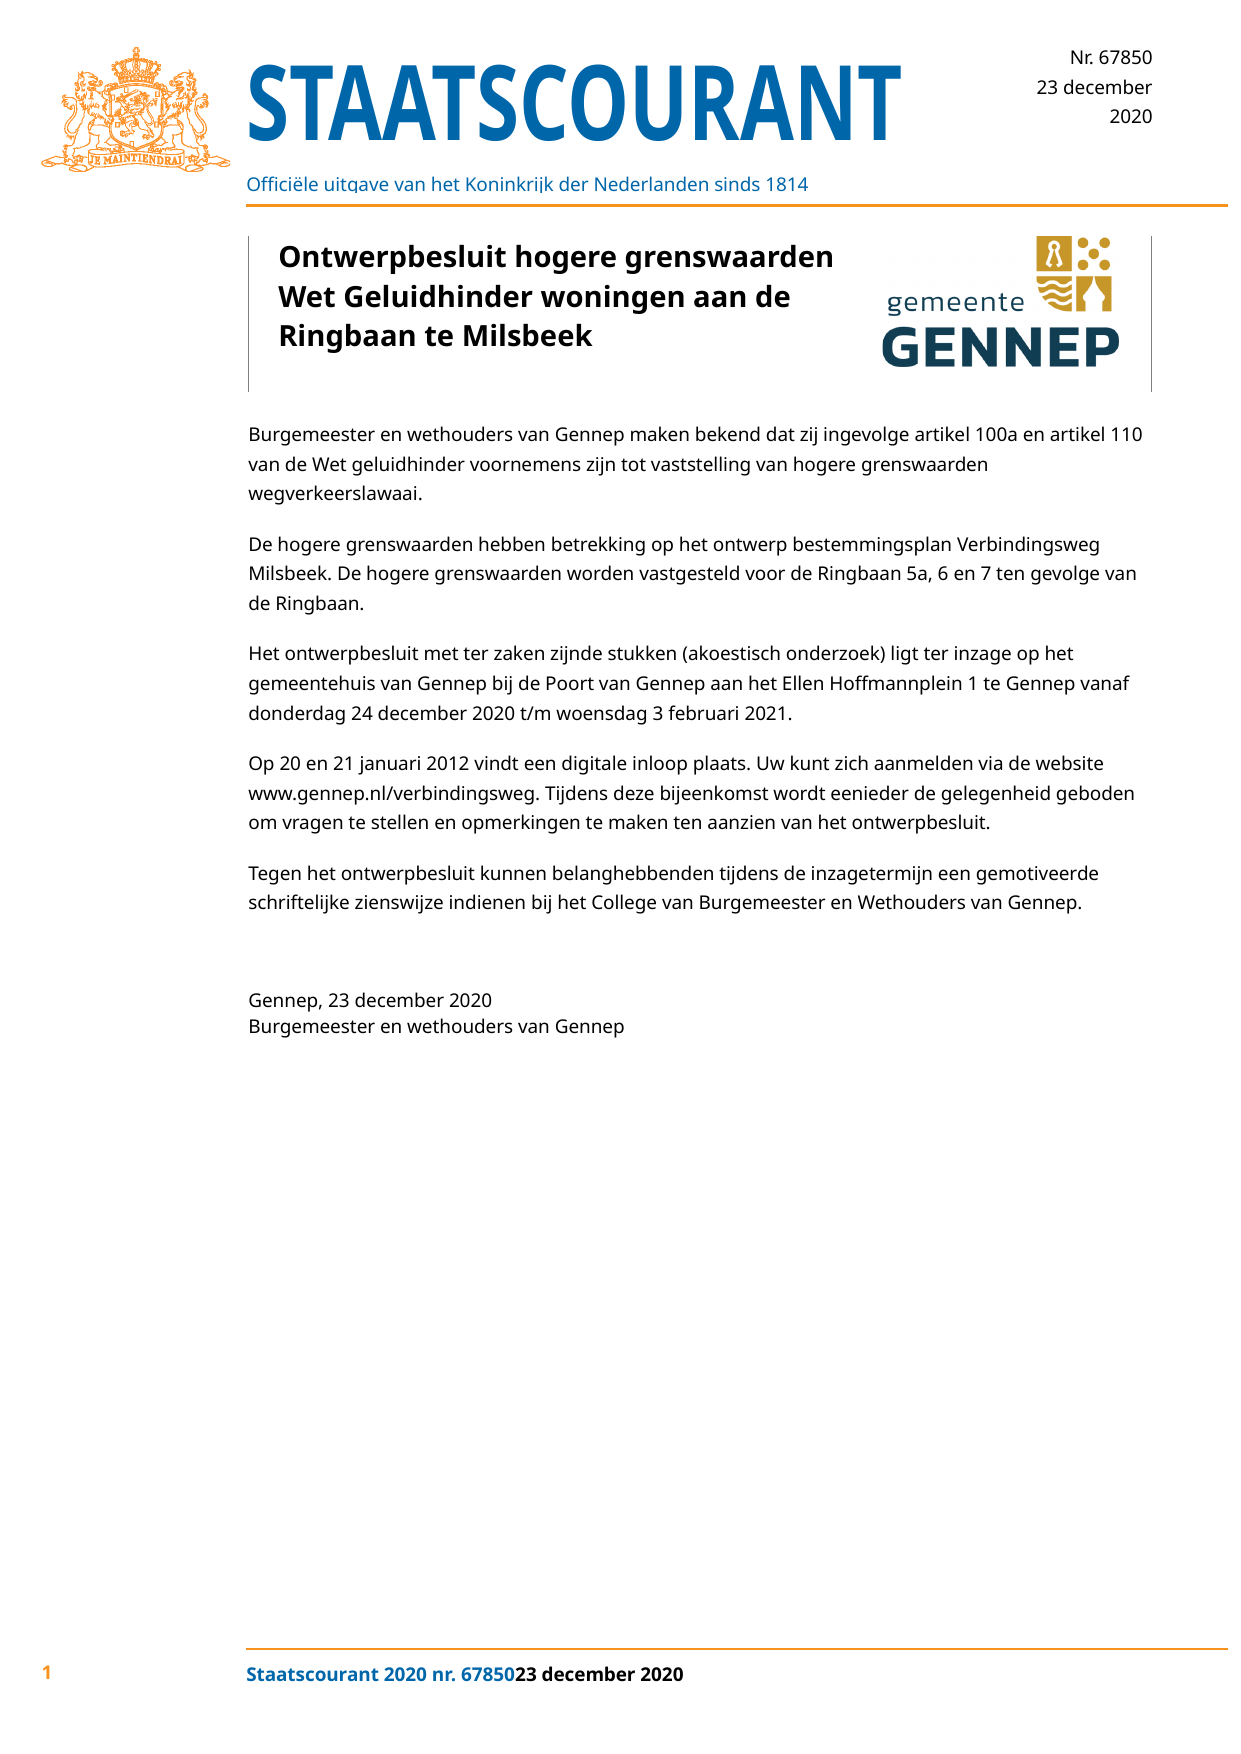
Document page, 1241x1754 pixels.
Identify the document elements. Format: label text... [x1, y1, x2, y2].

text Burgemeester en wethouders van Gennep [248, 1013, 1152, 1039]
text Gennep, 23 december 2020 [248, 987, 1152, 1013]
picture [882, 236, 1119, 367]
table_header [850, 236, 1151, 392]
text De hogere grenswaarden hebben betrekking op het ontwerp bestemmingsplan Verbindingsweg Milsbeek. De hogere grenswaarden worden vastgesteld voor de Ringbaan 5a, 6 en 7 ten gevolge van de Ringbaan. [248, 531, 1152, 616]
text Op 20 en 21 januari 2012 vindt een digitale inloop plaats. Uw kunt zich aanmelden via de website www.gennep.nl/verbindingsweg. Tijdens deze bijeenkomst wordt eenieder de gelegenheid geboden om vragen te stellen en opmerkingen te maken ten aanzien van het ontwerpbesluit. [248, 750, 1152, 835]
text Tegen het ontwerpbesluit kunnen belanghebbenden tijdens de inzagetermijn een gemotiveerde schriftelijke zienswijze indienen bij het College van Burgemeester en Wethouders van Gennep. [248, 860, 1152, 915]
text Het ontwerpbesluit met ter zaken zijnde stukken (akoestisch onderzoek) ligt ter inzage op het gemeentehuis van Gennep bij de Poort van Gennep aan het Ellen Hoffmannplein 1 te Gennep vanaf donderdag 24 december 2020 t/m woensdag 3 februari 2021. [248, 641, 1152, 725]
table_header Ontwerpbesluit hogere grenswaarden Wet Geluidhinder woningen aan de Ringbaan te Milsbeek [249, 236, 850, 392]
text Burgemeester en wethouders van Gennep maken bekend dat zij ingevolge artikel 100a en artikel 110 van de Wet geluidhinder voornemens zijn tot vaststelling van hogere grenswaarden wegverkeerslawaai. [248, 421, 1152, 506]
picture [41, 47, 231, 172]
